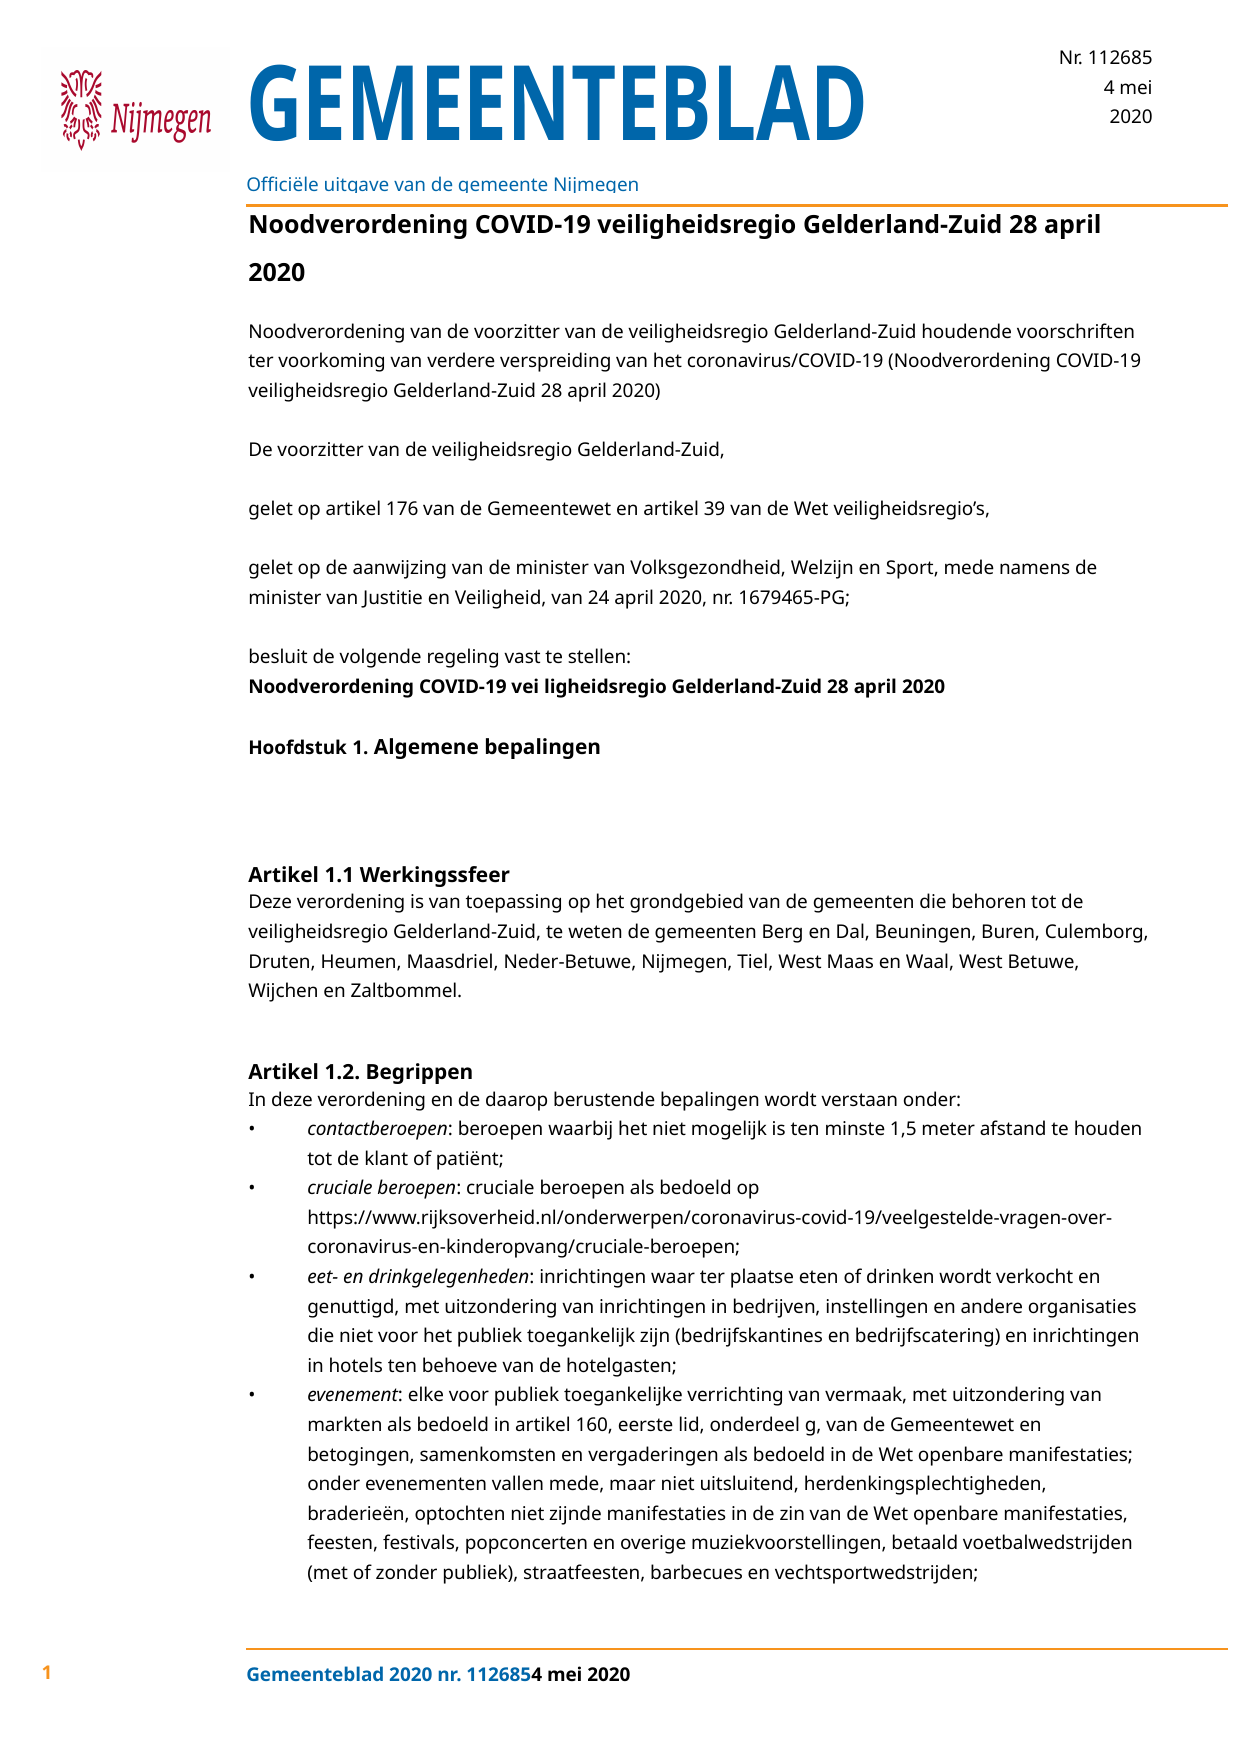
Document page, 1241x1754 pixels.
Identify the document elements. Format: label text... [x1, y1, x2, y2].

text besluit de volgende regeling vast te stellen: [248, 643, 1152, 669]
list evenement: elke voor publiek toegankelijke verrichting van vermaak, met uitzondering van markten als bedoeld in artikel 160, eerste lid, onderdeel g, van de Gemeentewet en betogingen, samenkomsten en vergaderingen als bedoeld in de Wet openbare manifestaties; onder evenementen vallen mede, maar niet uitsluitend, herdenkingsplechtigheden, braderieën, optochten niet zijnde manifestaties in de zin van de Wet openbare manifestaties, feesten, festivals, popconcerten en overige muziekvoorstellingen, betaald voetbalwedstrijden (met of zonder publiek), straatfeesten, barbecues en vechtsportwedstrijden; [248, 1382, 1152, 1585]
text De voorzitter van de veiligheidsregio Gelderland-Zuid, [248, 436, 1152, 462]
list contactberoepen: beroepen waarbij het niet mogelijk is ten minste 1,5 meter afstand te houden tot de klant of patiënt; [248, 1115, 1152, 1171]
text Noodverordening COVID-19 veiligheidsregio Gelderland-Zuid 28 april 2020 [248, 207, 1152, 288]
list cruciale beroepen: cruciale beroepen als bedoeld op https://www.rijksoverheid.nl/onderwerpen/coronavirus-covid-19/veelgestelde-vragen-over-coronavirus-en-kinderopvang/cruciale-beroepen; [248, 1174, 1152, 1259]
list eet- en drinkgelegenheden: inrichtingen waar ter plaatse eten of drinken wordt verkocht en genuttigd, met uitzondering van inrichtingen in bedrijven, instellingen en andere organisaties die niet voor het publiek toegankelijk zijn (bedrijfskantines en bedrijfscatering) en inrichtingen in hotels ten behoeve van de hotelgasten; [248, 1263, 1152, 1378]
text Artikel 1.2. Begrippen [248, 1057, 1152, 1086]
picture [41, 47, 231, 172]
text Artikel 1.1 Werkingssfeer [248, 860, 1152, 889]
text Hoofdstuk 1. Algemene bepalingen [248, 732, 1152, 761]
text gelet op artikel 176 van de Gemeentewet en artikel 39 van de Wet veiligheidsregio’s, [248, 495, 1152, 521]
text gelet op de aanwijzing van de minister van Volksgezondheid, Welzijn en Sport, mede namens de minister van Justitie en Veiligheid, van 24 april 2020, nr. 1679465-PG; [248, 554, 1152, 610]
text In deze verordening en de daarop berustende bepalingen wordt verstaan onder: [248, 1086, 1152, 1112]
text Noodverordening van de voorzitter van de veiligheidsregio Gelderland-Zuid houdende voorschriften ter voorkoming van verdere verspreiding van het coronavirus/COVID-19 (Noodverordening COVID-19 veiligheidsregio Gelderland-Zuid 28 april 2020) [248, 318, 1152, 403]
text Noodverordening COVID-19 vei ligheidsregio Gelderland-Zuid 28 april 2020 [248, 673, 1152, 699]
text Deze verordening is van toepassing op het grondgebied van de gemeenten die behoren tot de veiligheidsregio Gelderland-Zuid, te weten de gemeenten Berg en Dal, Beuningen, Buren, Culemborg, Druten, Heumen, Maasdriel, Neder-Betuwe, Nijmegen, Tiel, West Maas en Waal, West Betuwe, Wijchen en Zaltbommel. [248, 889, 1152, 1003]
